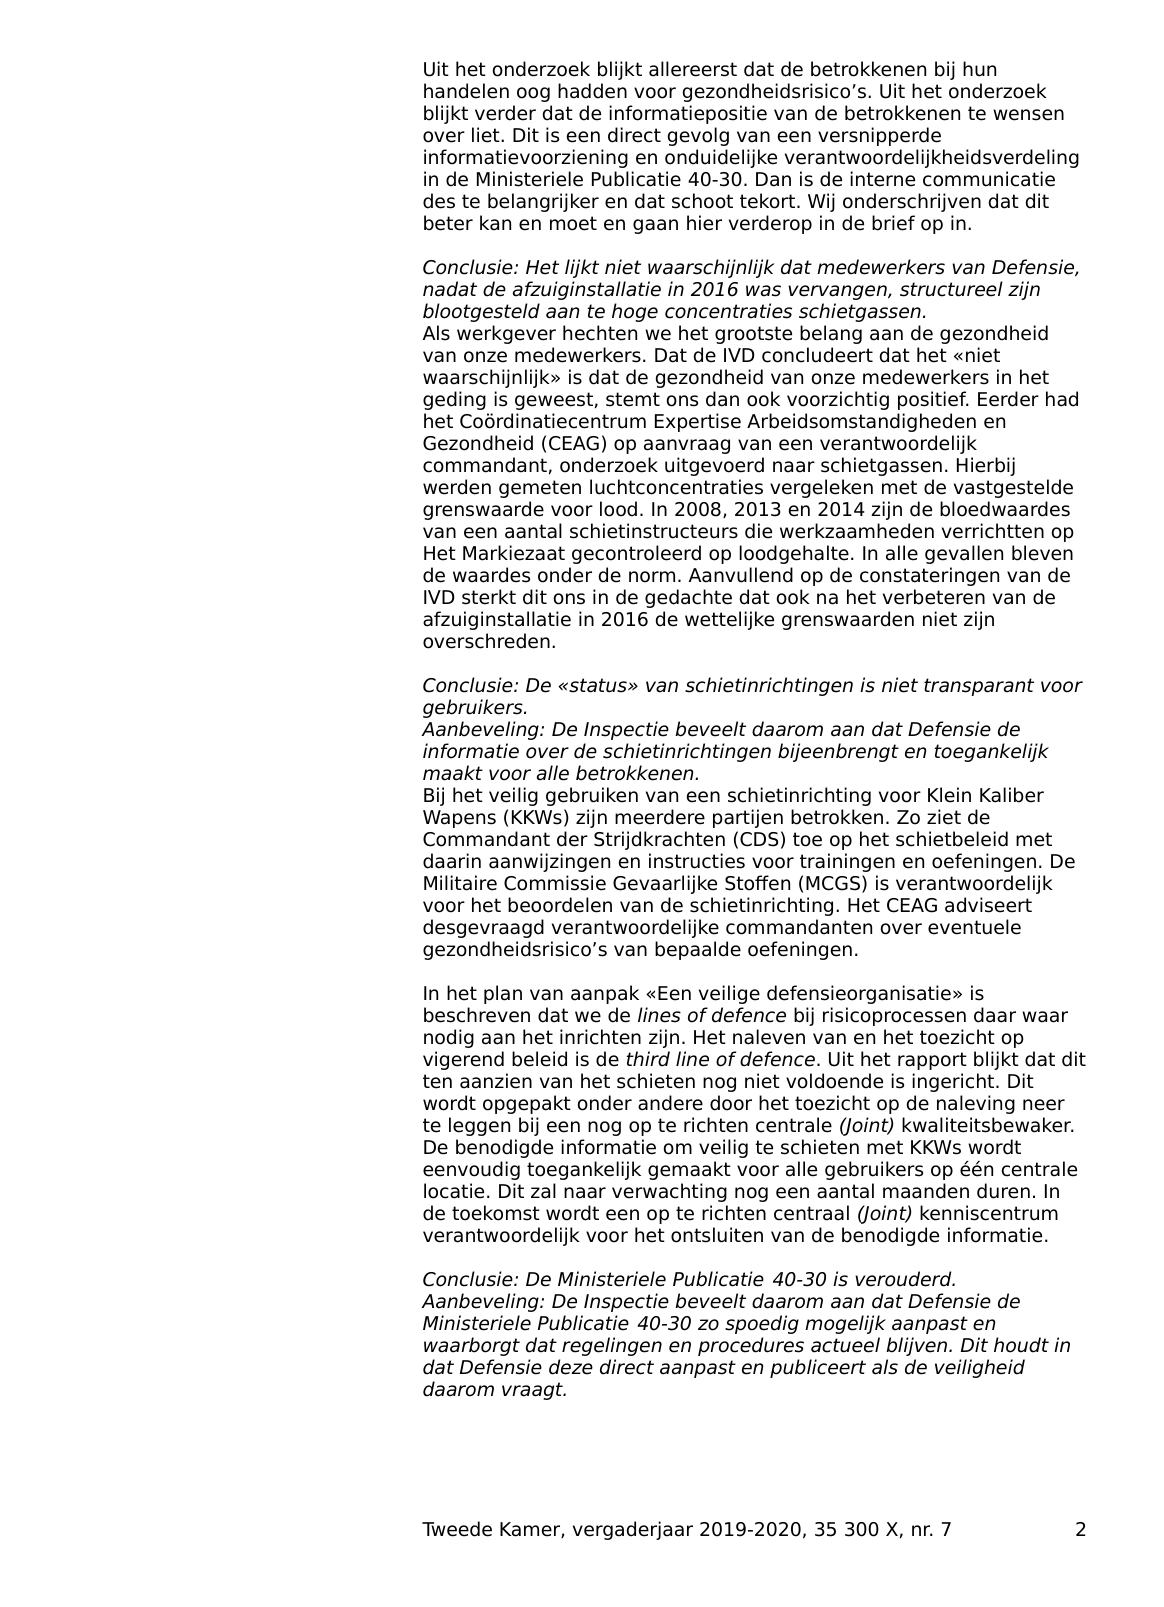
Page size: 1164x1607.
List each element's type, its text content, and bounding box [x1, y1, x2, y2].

text Aanbeveling: De Inspectie beveelt daarom aan dat Defensie de informatie over de schietinrichtingen bijeenbrengt en toegankelijk maakt voor alle betrokkenen. [422, 719, 1087, 785]
text Aanbeveling: De Inspectie beveelt daarom aan dat Defensie de Ministeriele Publicatie 40-30 zo spoedig mogelijk aanpast en waarborgt dat regelingen en procedures actueel blijven. Dit houdt in dat Defensie deze direct aanpast en publiceert als de veiligheid daarom vraagt. [422, 1291, 1087, 1401]
text Conclusie: Het lijkt niet waarschijnlijk dat medewerkers van Defensie, nadat de afzuiginstallatie in 2016 was vervangen, structureel zijn blootgesteld aan te hoge concentraties schietgassen. [422, 257, 1087, 323]
text Uit het onderzoek blijkt allereerst dat de betrokkenen bij hun handelen oog hadden voor gezondheidsrisico’s. Uit het onderzoek blijkt verder dat de informatiepositie van de betrokkenen te wensen over liet. Dit is een direct gevolg van een versnipperde informatievoorziening en onduidelijke verantwoordelijkheidsverdeling in de Ministeriele Publicatie 40-30. Dan is de interne communicatie des te belangrijker en dat schoot tekort. Wij onderschrijven dat dit beter kan en moet en gaan hier verderop in de brief op in. [422, 59, 1087, 235]
text Conclusie: De «status» van schietinrichtingen is niet transparant voor gebruikers. [422, 675, 1087, 719]
text Conclusie: De Ministeriele Publicatie 40-30 is verouderd. [422, 1269, 1087, 1291]
text In het plan van aanpak «Een veilige defensieorganisatie» is beschreven dat we de lines of defence bij risicoprocessen daar waar nodig aan het inrichten zijn. Het naleven van en het toezicht op vigerend beleid is de third line of defence. Uit het rapport blijkt dat dit ten aanzien van het schieten nog niet voldoende is ingericht. Dit wordt opgepakt onder andere door het toezicht op de naleving neer te leggen bij een nog op te richten centrale (Joint) kwaliteitsbewaker. De benodigde informatie om veilig te schieten met KKWs wordt eenvoudig toegankelijk gemaakt voor alle gebruikers op één centrale locatie. Dit zal naar verwachting nog een aantal maanden duren. In de toekomst wordt een op te richten centraal (Joint) kenniscentrum verantwoordelijk voor het ontsluiten van de benodigde informatie. [422, 983, 1087, 1247]
text Bij het veilig gebruiken van een schietinrichting voor Klein Kaliber Wapens (KKWs) zijn meerdere partijen betrokken. Zo ziet de Commandant der Strijdkrachten (CDS) toe op het schietbeleid met daarin aanwijzingen en instructies voor trainingen en oefeningen. De Militaire Commissie Gevaarlijke Stoffen (MCGS) is verantwoordelijk voor het beoordelen van de schietinrichting. Het CEAG adviseert desgevraagd verantwoordelijke commandanten over eventuele gezondheidsrisico’s van bepaalde oefeningen. [422, 785, 1087, 961]
text Als werkgever hechten we het grootste belang aan de gezondheid van onze medewerkers. Dat de IVD concludeert dat het «niet waarschijnlijk» is dat de gezondheid van onze medewerkers in het geding is geweest, stemt ons dan ook voorzichtig positief. Eerder had het Coördinatiecentrum Expertise Arbeidsomstandigheden en Gezondheid (CEAG) op aanvraag van een verantwoordelijk commandant, onderzoek uitgevoerd naar schietgassen. Hierbij werden gemeten luchtconcentraties vergeleken met de vastgestelde grenswaarde voor lood. In 2008, 2013 en 2014 zijn de bloedwaardes van een aantal schietinstructeurs die werkzaamheden verrichtten op Het Markiezaat gecontroleerd op loodgehalte. In alle gevallen bleven de waardes onder de norm. Aanvullend op de constateringen van de IVD sterkt dit ons in de gedachte dat ook na het verbeteren van de afzuiginstallatie in 2016 de wettelijke grenswaarden niet zijn overschreden. [422, 323, 1087, 653]
